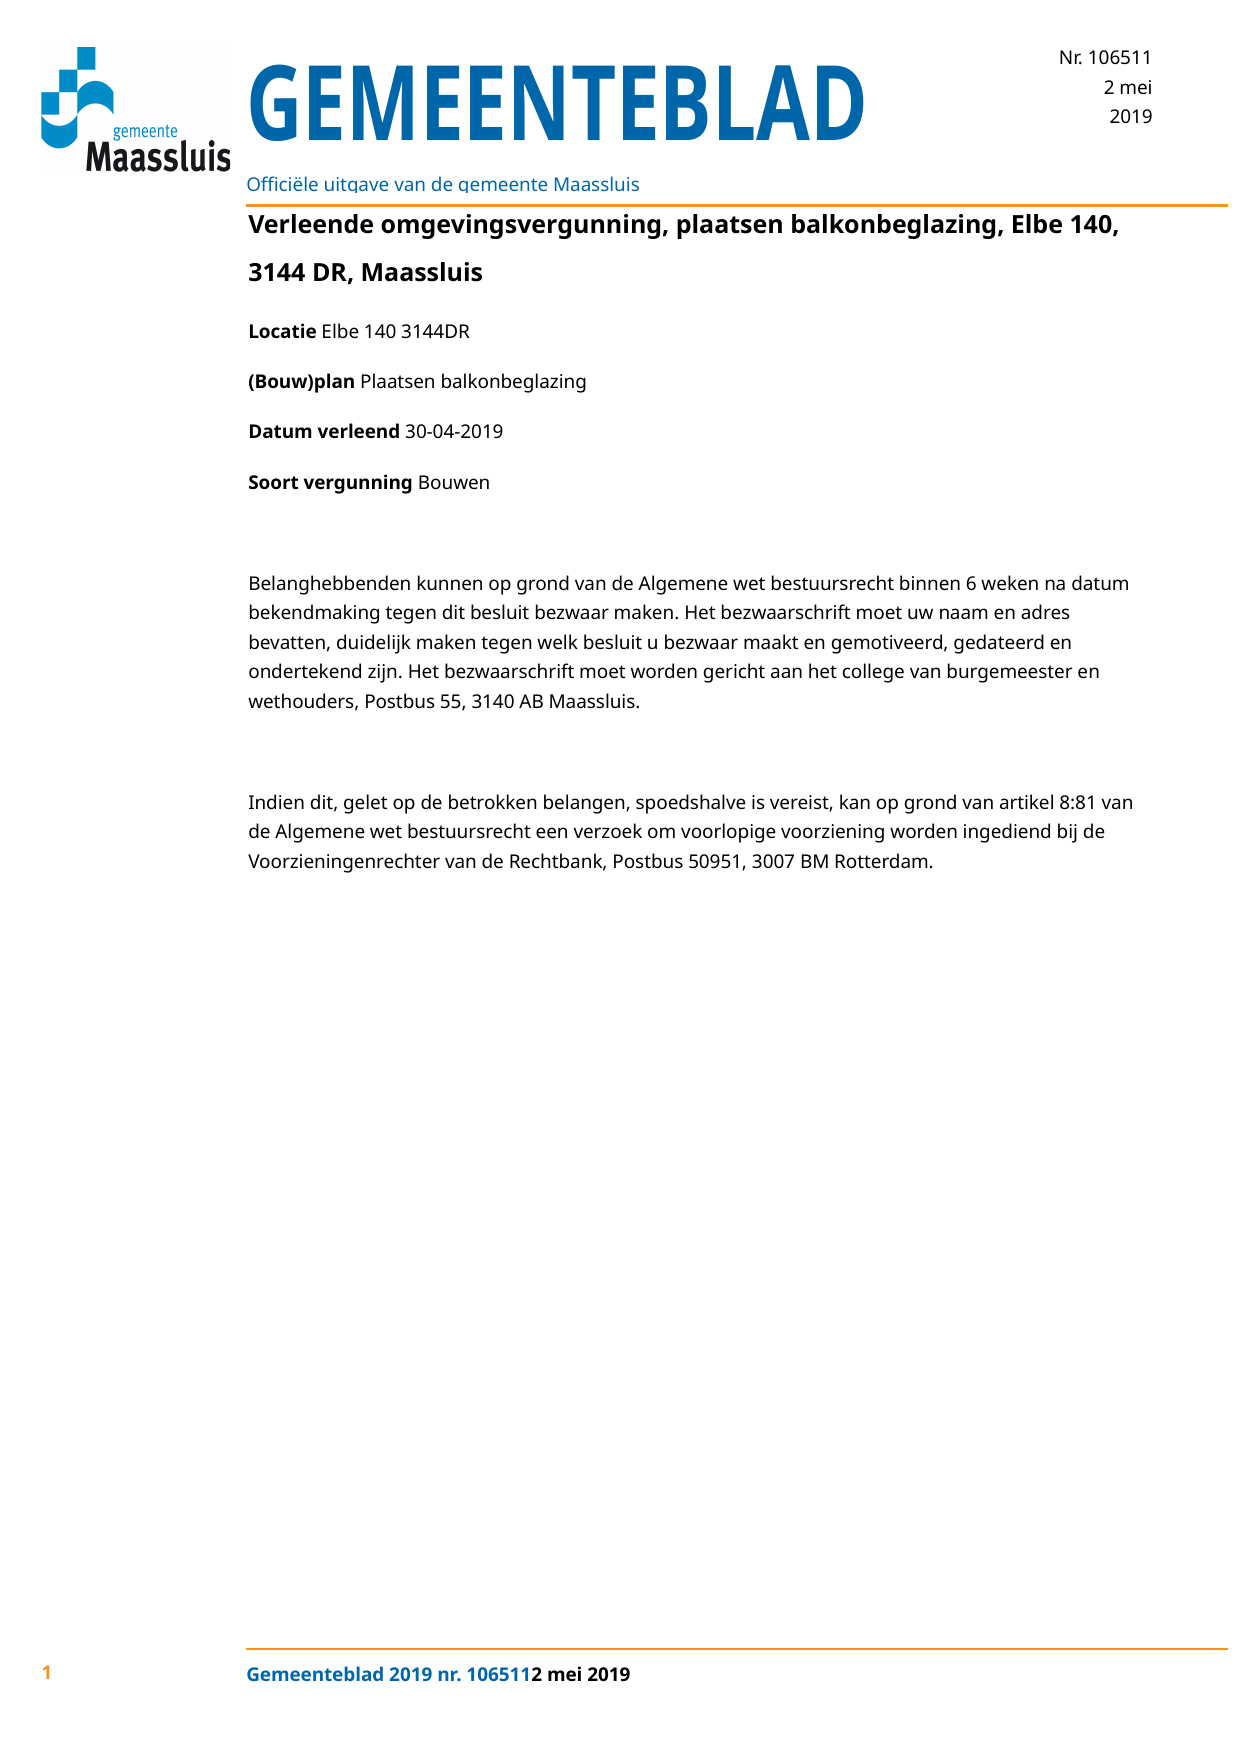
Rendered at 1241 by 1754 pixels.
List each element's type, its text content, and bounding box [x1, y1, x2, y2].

text Soort vergunning Bouwen [248, 469, 1152, 495]
text Locatie Elbe 140 3144DR [248, 318, 1152, 344]
text Verleende omgevingsvergunning, plaatsen balkonbeglazing, Elbe 140, 3144 DR, Maassluis [248, 207, 1152, 288]
text Belanghebbenden kunnen op grond van de Algemene wet bestuursrecht binnen 6 weken na datum bekendmaking tegen dit besluit bezwaar maken. Het bezwaarschrift moet uw naam en adres bevatten, duidelijk maken tegen welk besluit u bezwaar maakt en gemotiveerd, gedateerd en ondertekend zijn. Het bezwaarschrift moet worden gericht aan het college van burgemeester en wethouders, Postbus 55, 3140 AB Maassluis. [248, 570, 1152, 714]
text Datum verleend 30-04-2019 [248, 419, 1152, 444]
text (Bouw)plan Plaatsen balkonbeglazing [248, 368, 1152, 394]
picture [41, 47, 231, 172]
picture [41, 47, 77, 92]
text Indien dit, gelet op de betrokken belangen, spoedshalve is vereist, kan op grond van artikel 8:81 van de Algemene wet bestuursrecht een verzoek om voorlopige voorziening worden ingediend bij de Voorzieningenrechter van de Rechtbank, Postbus 50951, 3007 BM Rotterdam. [248, 789, 1152, 874]
